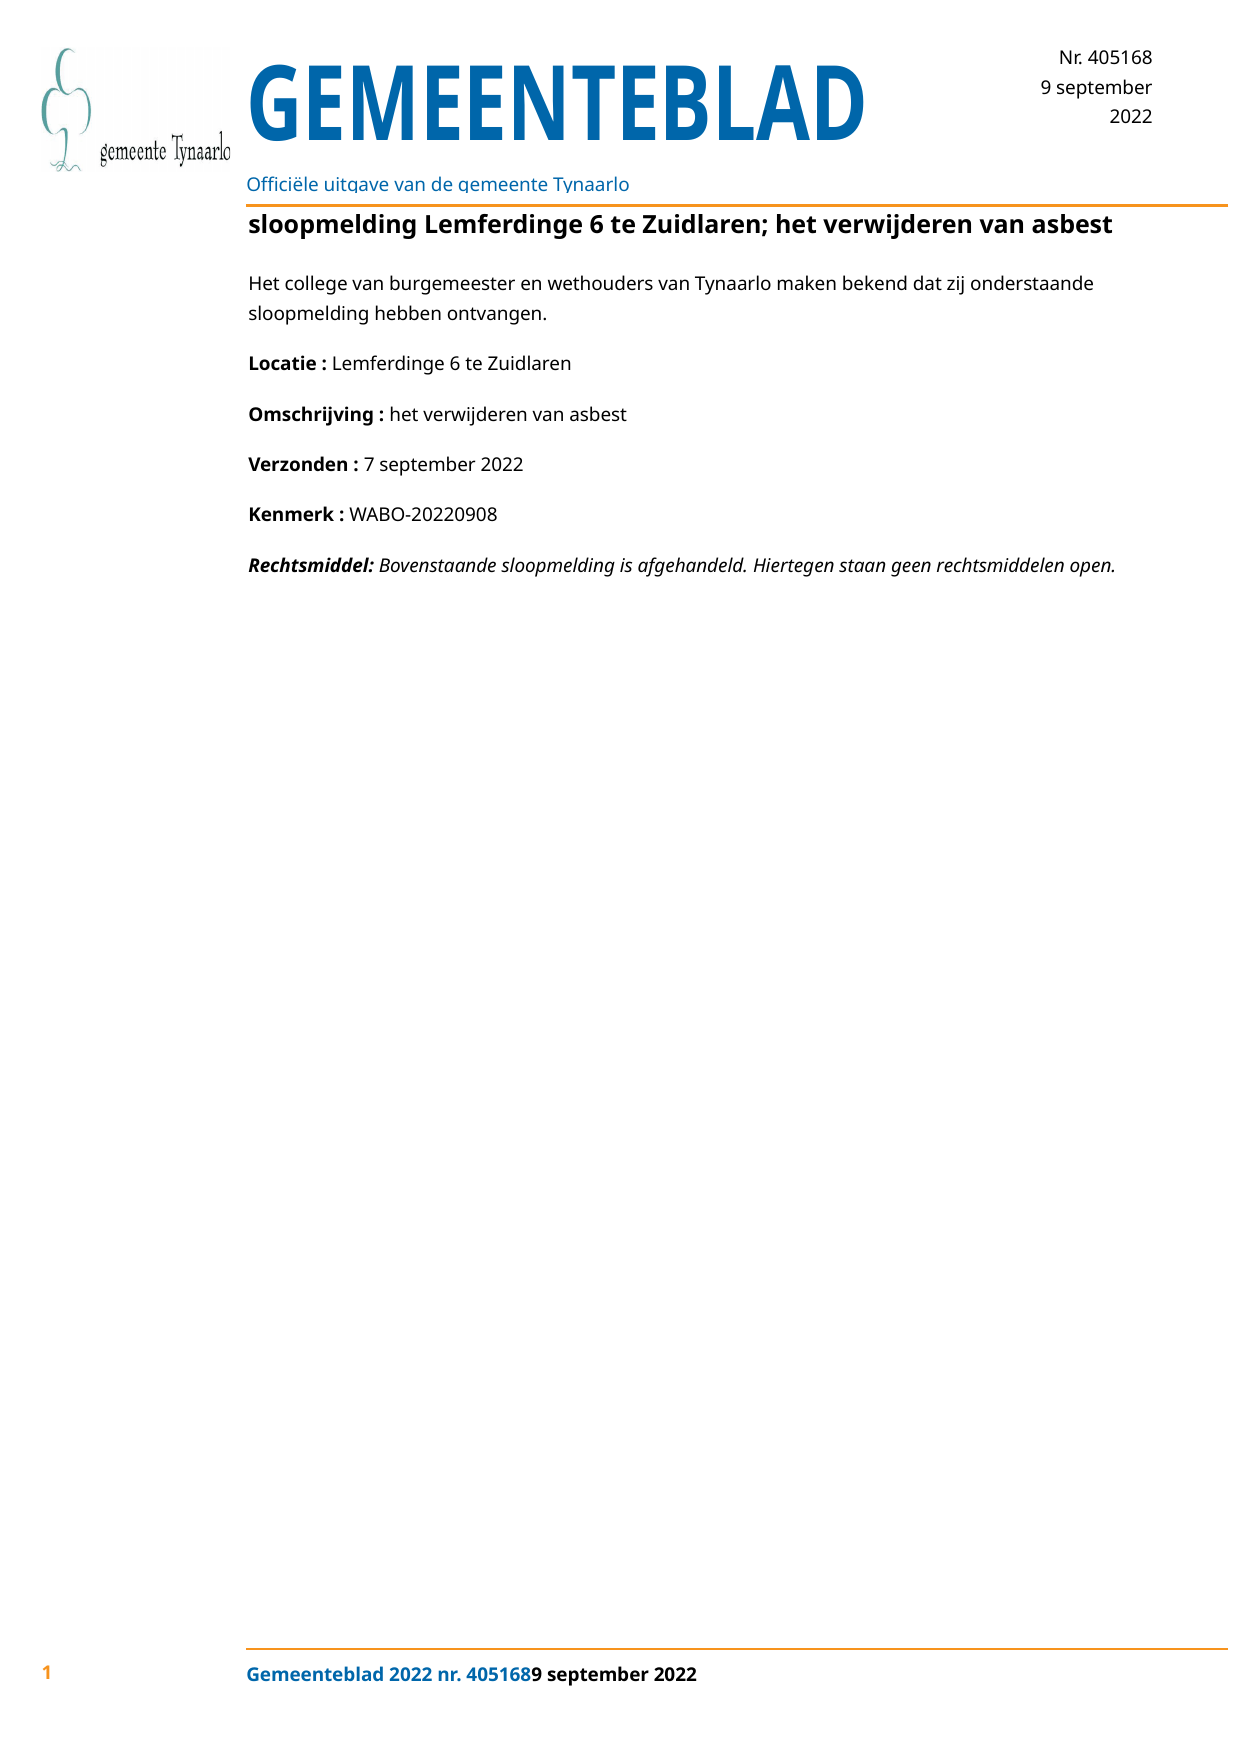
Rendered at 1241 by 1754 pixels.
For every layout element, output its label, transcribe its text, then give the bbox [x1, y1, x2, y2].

text sloopmelding Lemferdinge 6 te Zuidlaren; het verwijderen van asbest [248, 207, 1152, 241]
text Het college van burgemeester en wethouders van Tynaarlo maken bekend dat zij onderstaande sloopmelding hebben ontvangen. [248, 270, 1152, 326]
picture [41, 47, 231, 172]
text Rechtsmiddel: Bovenstaande sloopmelding is afgehandeld. Hiertegen staan geen rechtsmiddelen open. [248, 552, 1152, 578]
text Verzonden : 7 september 2022 [248, 451, 1152, 477]
text Kenmerk : WABO-20220908 [248, 502, 1152, 527]
text Locatie : Lemferdinge 6 te Zuidlaren [248, 350, 1152, 376]
text Omschrijving : het verwijderen van asbest [248, 401, 1152, 426]
